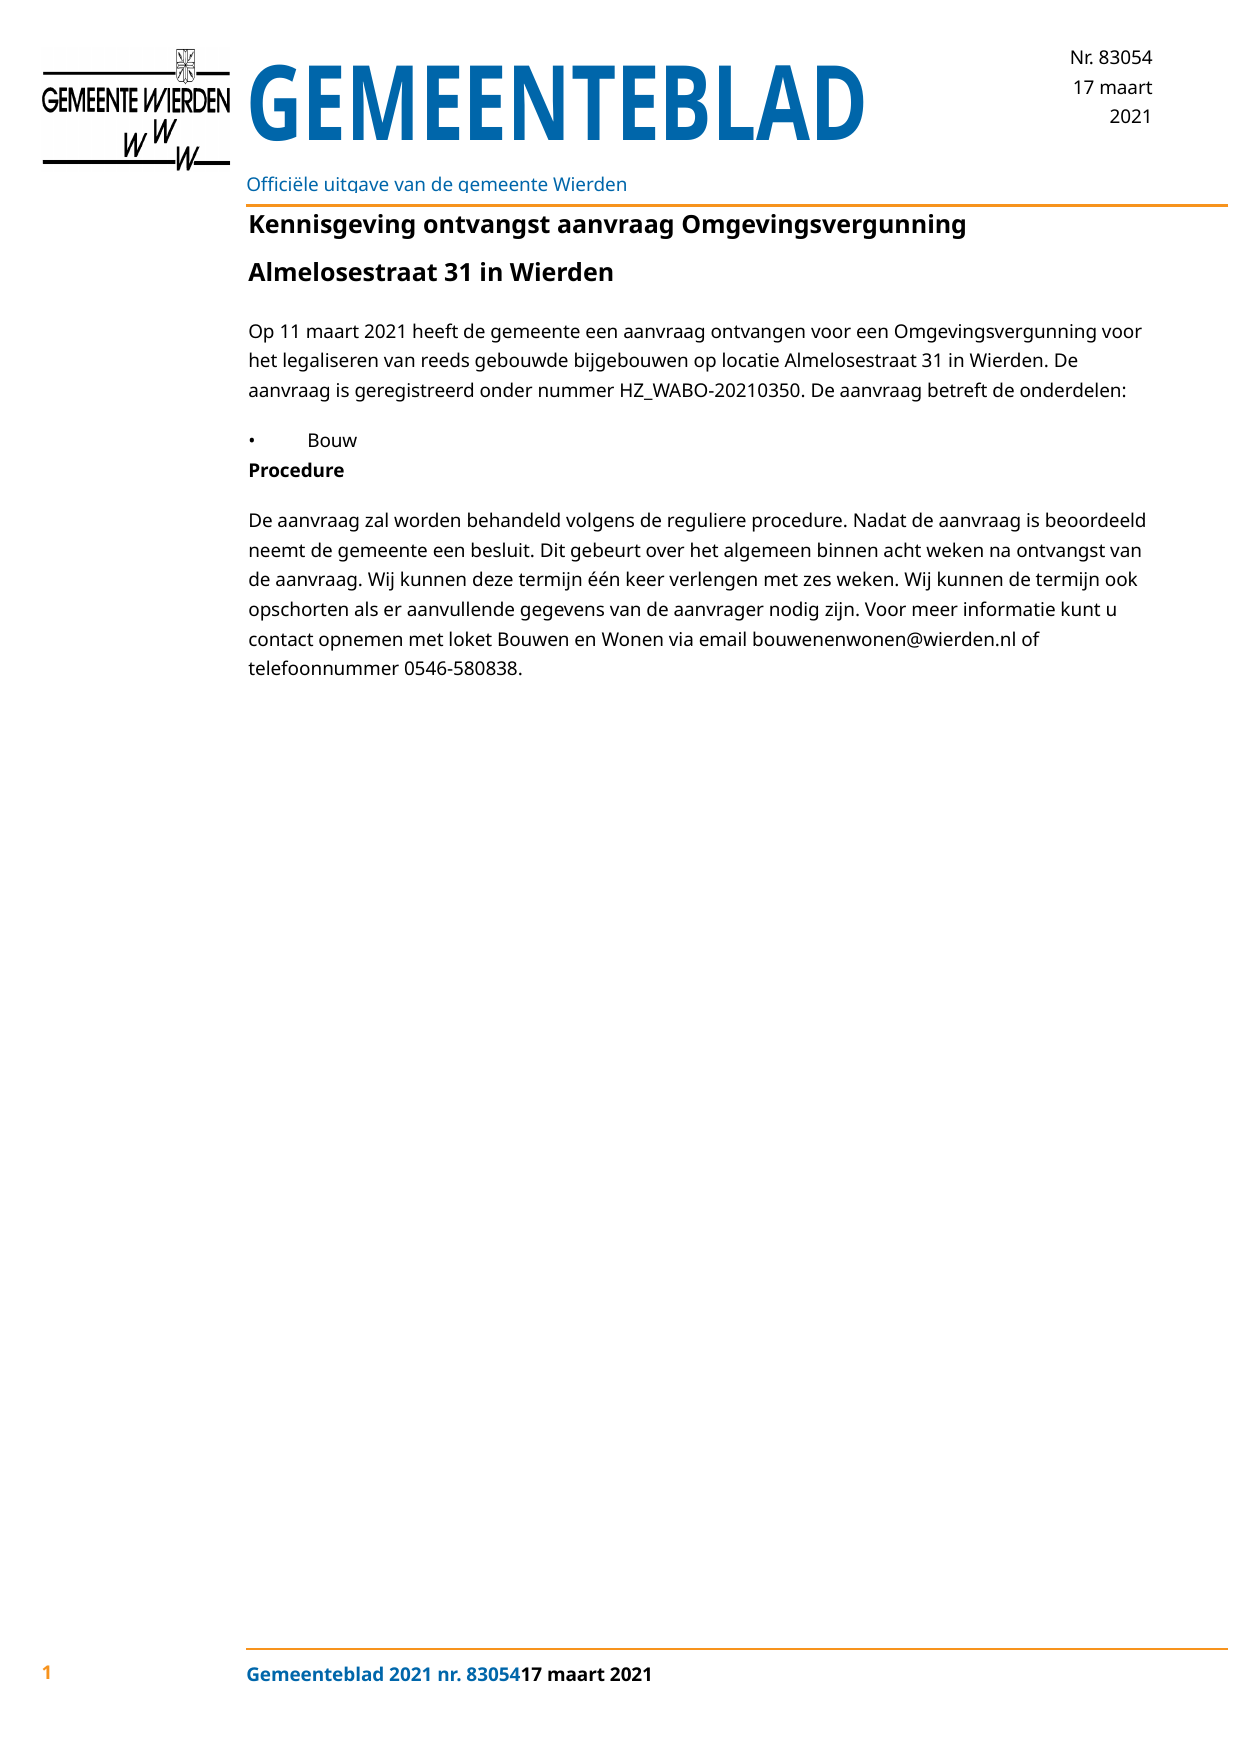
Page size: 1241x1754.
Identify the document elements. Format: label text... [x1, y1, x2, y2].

text Kennisgeving ontvangst aanvraag Omgevingsvergunning Almelosestraat 31 in Wierden [248, 207, 1152, 288]
text Procedure [248, 457, 1152, 483]
list Bouw [248, 427, 1152, 453]
text De aanvraag zal worden behandeld volgens de reguliere procedure. Nadat de aanvraag is beoordeeld neemt de gemeente een besluit. Dit gebeurt over het algemeen binnen acht weken na ontvangst van de aanvraag. Wij kunnen deze termijn één keer verlengen met zes weken. Wij kunnen de termijn ook opschorten als er aanvullende gegevens van de aanvrager nodig zijn. Voor meer informatie kunt u contact opnemen met loket Bouwen en Wonen via email bouwenenwonen@wierden.nl of telefoonnummer 0546-580838. [248, 507, 1152, 681]
text Op 11 maart 2021 heeft de gemeente een aanvraag ontvangen voor een Omgevingsvergunning voor het legaliseren van reeds gebouwde bijgebouwen op locatie Almelosestraat 31 in Wierden. De aanvraag is geregistreerd onder nummer HZ_WABO-20210350. De aanvraag betreft de onderdelen: [248, 318, 1152, 403]
picture [41, 47, 231, 172]
